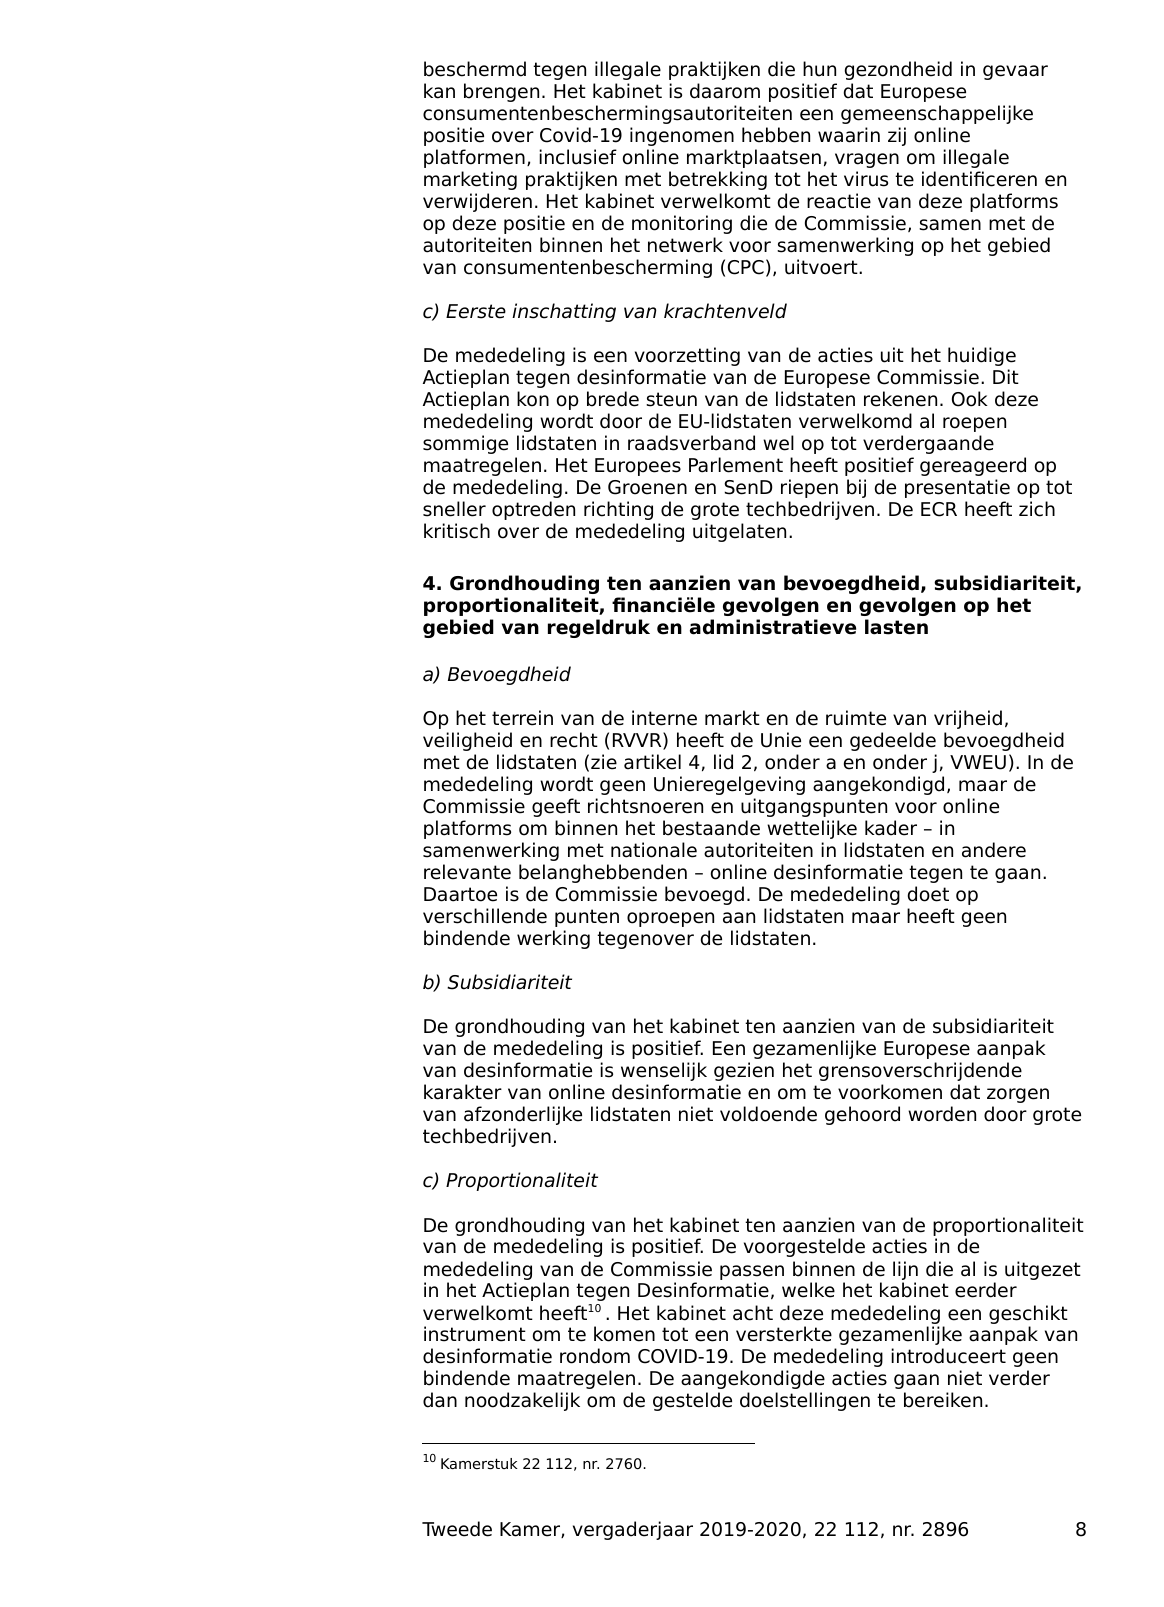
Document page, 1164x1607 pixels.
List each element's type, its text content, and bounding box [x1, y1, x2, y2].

text Kamerstuk 22 112, nr. 2760. [422, 1452, 1087, 1474]
subtitle c) Eerste inschatting van krachtenveld [422, 301, 1087, 323]
text De grondhouding van het kabinet ten aanzien van de subsidiariteit van de mededeling is positief. Een gezamenlijke Europese aanpak van desinformatie is wenselijk gezien het grensoverschrijdende karakter van online desinformatie en om te voorkomen dat zorgen van afzonderlijke lidstaten niet voldoende gehoord worden door grote techbedrijven. [422, 1016, 1087, 1148]
text beschermd tegen illegale praktijken die hun gezondheid in gevaar kan brengen. Het kabinet is daarom positief dat Europese consumentenbeschermingsautoriteiten een gemeenschappelijke positie over Covid-19 ingenomen hebben waarin zij online platformen, inclusief online marktplaatsen, vragen om illegale marketing praktijken met betrekking tot het virus te identificeren en verwijderen. Het kabinet verwelkomt de reactie van deze platforms op deze positie en de monitoring die de Commissie, samen met de autoriteiten binnen het netwerk voor samenwerking op het gebied van consumentenbescherming (CPC), uitvoert. [422, 59, 1087, 279]
subtitle b) Subsidiariteit [422, 972, 1087, 994]
subtitle 4. Grondhouding ten aanzien van bevoegdheid, subsidiariteit, proportionaliteit, financiële gevolgen en gevolgen op het gebied van regeldruk en administratieve lasten [422, 573, 1087, 639]
text De grondhouding van het kabinet ten aanzien van de proportionaliteit van de mededeling is positief. De voorgestelde acties in de mededeling van de Commissie passen binnen de lijn die al is uitgezet in het Actieplan tegen Desinformatie, welke het kabinet eerder verwelkomt heeft. Het kabinet acht deze mededeling een geschikt instrument om te komen tot een versterkte gezamenlijke aanpak van desinformatie rondom COVID-19. De mededeling introduceert geen bindende maatregelen. De aangekondigde acties gaan niet verder dan noodzakelijk om de gestelde doelstellingen te bereiken. [422, 1214, 1087, 1412]
subtitle a) Bevoegdheid [422, 664, 1087, 686]
text De mededeling is een voorzetting van de acties uit het huidige Actieplan tegen desinformatie van de Europese Commissie. Dit Actieplan kon op brede steun van de lidstaten rekenen. Ook deze mededeling wordt door de EU-lidstaten verwelkomd al roepen sommige lidstaten in raadsverband wel op tot verdergaande maatregelen. Het Europees Parlement heeft positief gereageerd op de mededeling. De Groenen en SenD riepen bij de presentatie op tot sneller optreden richting de grote techbedrijven. De ECR heeft zich kritisch over de mededeling uitgelaten. [422, 345, 1087, 543]
text Op het terrein van de interne markt en de ruimte van vrijheid, veiligheid en recht (RVVR) heeft de Unie een gedeelde bevoegdheid met de lidstaten (zie artikel 4, lid 2, onder a en onder j, VWEU). In de mededeling wordt geen Unieregelgeving aangekondigd, maar de Commissie geeft richtsnoeren en uitgangspunten voor online platforms om binnen het bestaande wettelijke kader – in samenwerking met nationale autoriteiten in lidstaten en andere relevante belanghebbenden – online desinformatie tegen te gaan. Daartoe is de Commissie bevoegd. De mededeling doet op verschillende punten oproepen aan lidstaten maar heeft geen bindende werking tegenover de lidstaten. [422, 708, 1087, 950]
subtitle c) Proportionaliteit [422, 1170, 1087, 1192]
